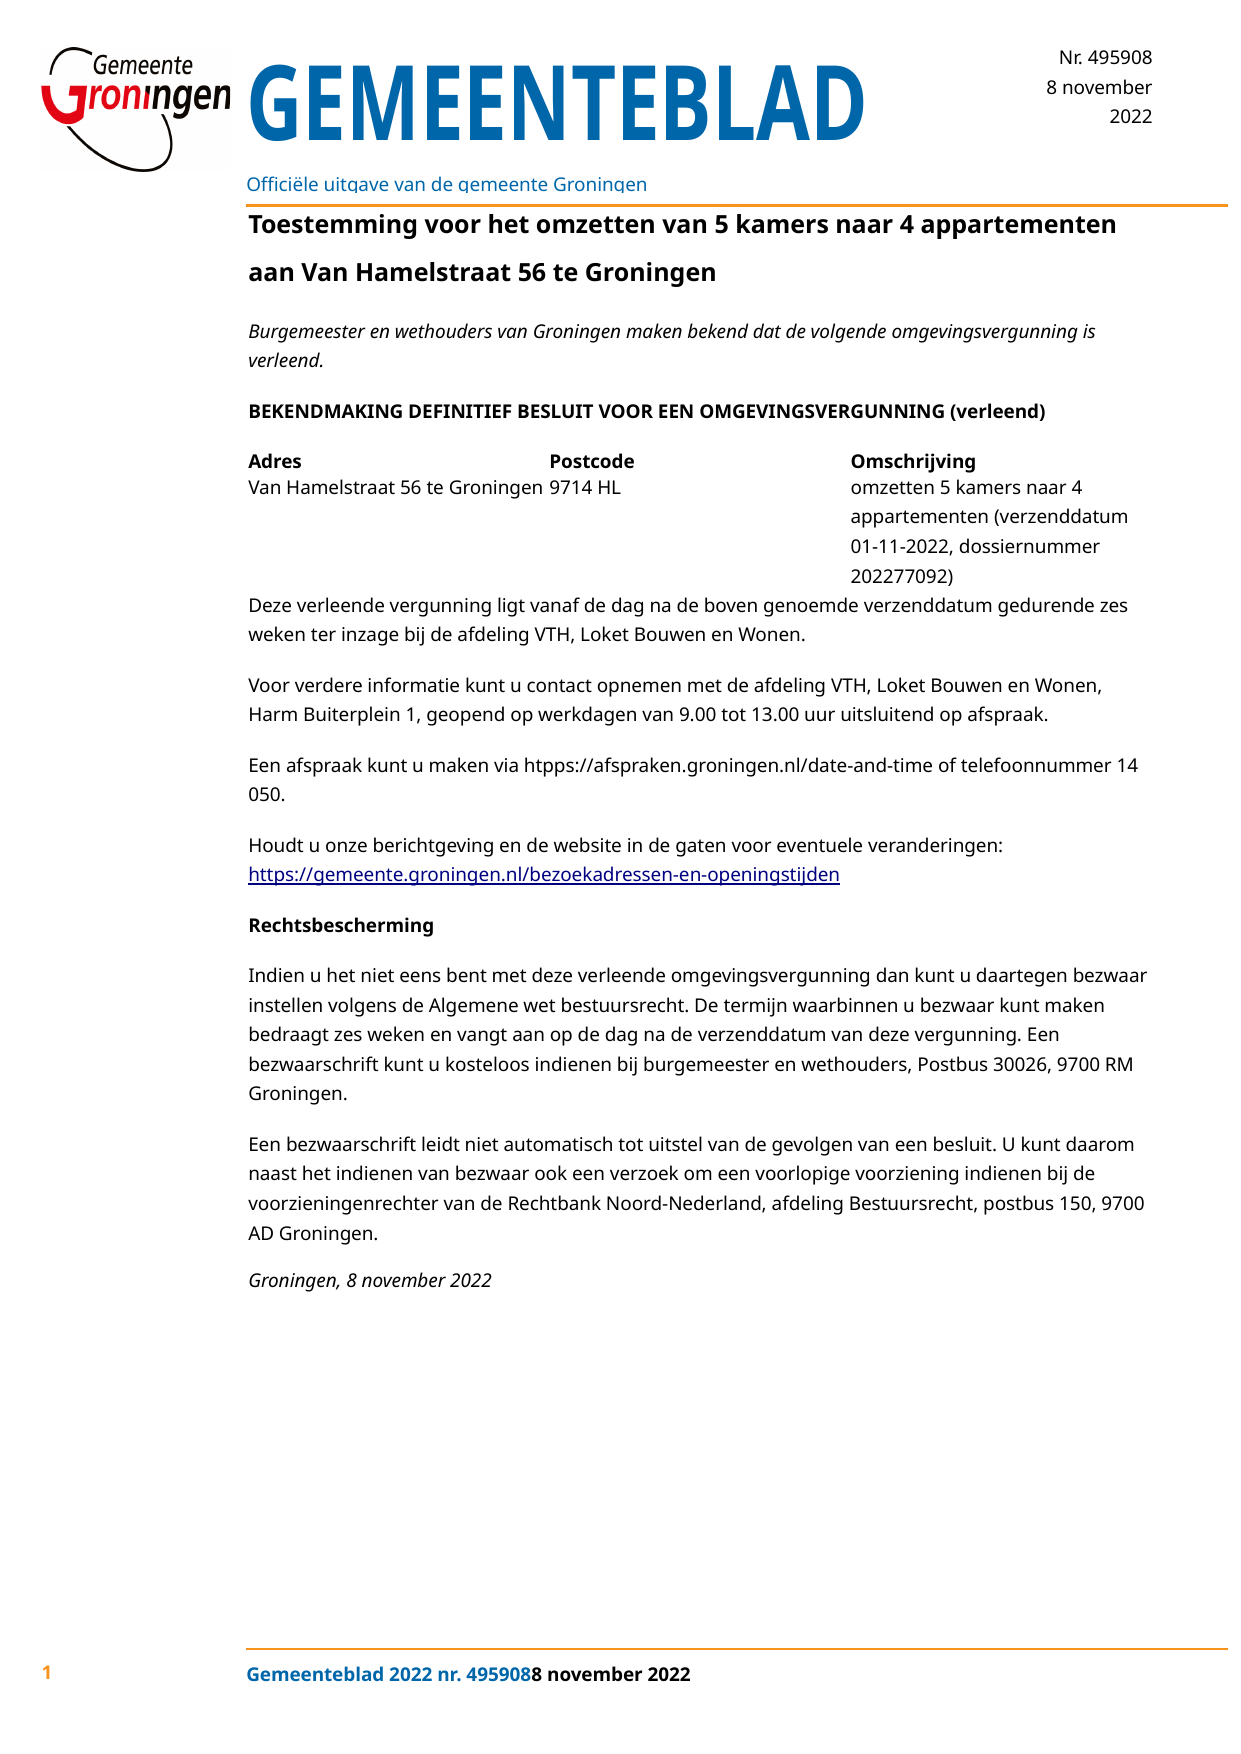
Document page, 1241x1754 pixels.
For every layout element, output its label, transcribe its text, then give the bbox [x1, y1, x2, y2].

text Groningen, 8 november 2022 [248, 1268, 1152, 1293]
text BEKENDMAKING DEFINITIEF BESLUIT VOOR EEN OMGEVINGSVERGUNNING (verleend) [248, 398, 1152, 424]
table_header Postcode [549, 449, 850, 474]
text Indien u het niet eens bent met deze verleende omgevingsvergunning dan kunt u daartegen bezwaar instellen volgens de Algemene wet bestuursrecht. De termijn waarbinnen u bezwaar kunt maken bedraagt zes weken en vangt aan op de dag na de verzenddatum van deze vergunning. Een bezwaarschrift kunt u kosteloos indienen bij burgemeester en wethouders, Postbus 30026, 9700 RM Groningen. [248, 962, 1152, 1106]
table_cell omzetten 5 kamers naar 4 appartementen (verzenddatum 01-11-2022, dossiernummer 202277092) [850, 474, 1152, 589]
text Rechtsbescherming [248, 912, 1152, 938]
text Een bezwaarschrift leidt niet automatisch tot uitstel van de gevolgen van een besluit. U kunt daarom naast het indienen van bezwaar ook een verzoek om een voorlopige voorziening indienen bij de voorzieningenrechter van de Rechtbank Noord-Nederland, afdeling Bestuursrecht, postbus 150, 9700 AD Groningen. [248, 1131, 1152, 1246]
picture [41, 47, 231, 172]
table_header Omschrijving [850, 449, 1152, 474]
text Houdt u onze berichtgeving en de website in de gaten voor eventuele veranderingen: https://gemeente.groningen.nl/bezoekadressen-en-openingstijden [248, 832, 1152, 887]
text Toestemming voor het omzetten van 5 kamers naar 4 appartementen aan Van Hamelstraat 56 te Groningen [248, 207, 1152, 288]
text Een afspraak kunt u maken via htpps://afspraken.groningen.nl/date-and-time of telefoonnummer 14 050. [248, 752, 1152, 807]
table_cell Van Hamelstraat 56 te Groningen [248, 474, 549, 589]
table_header Adres [248, 449, 549, 474]
text Burgemeester en wethouders van Groningen maken bekend dat de volgende omgevingsvergunning is verleend. [248, 318, 1152, 373]
text Voor verdere informatie kunt u contact opnemen met de afdeling VTH, Loket Bouwen en Wonen, Harm Buiterplein 1, geopend op werkdagen van 9.00 tot 13.00 uur uitsluitend op afspraak. [248, 672, 1152, 727]
table_cell 9714 HL [549, 474, 850, 589]
text Deze verleende vergunning ligt vanaf de dag na de boven genoemde verzenddatum gedurende zes weken ter inzage bij de afdeling VTH, Loket Bouwen en Wonen. [248, 592, 1152, 647]
